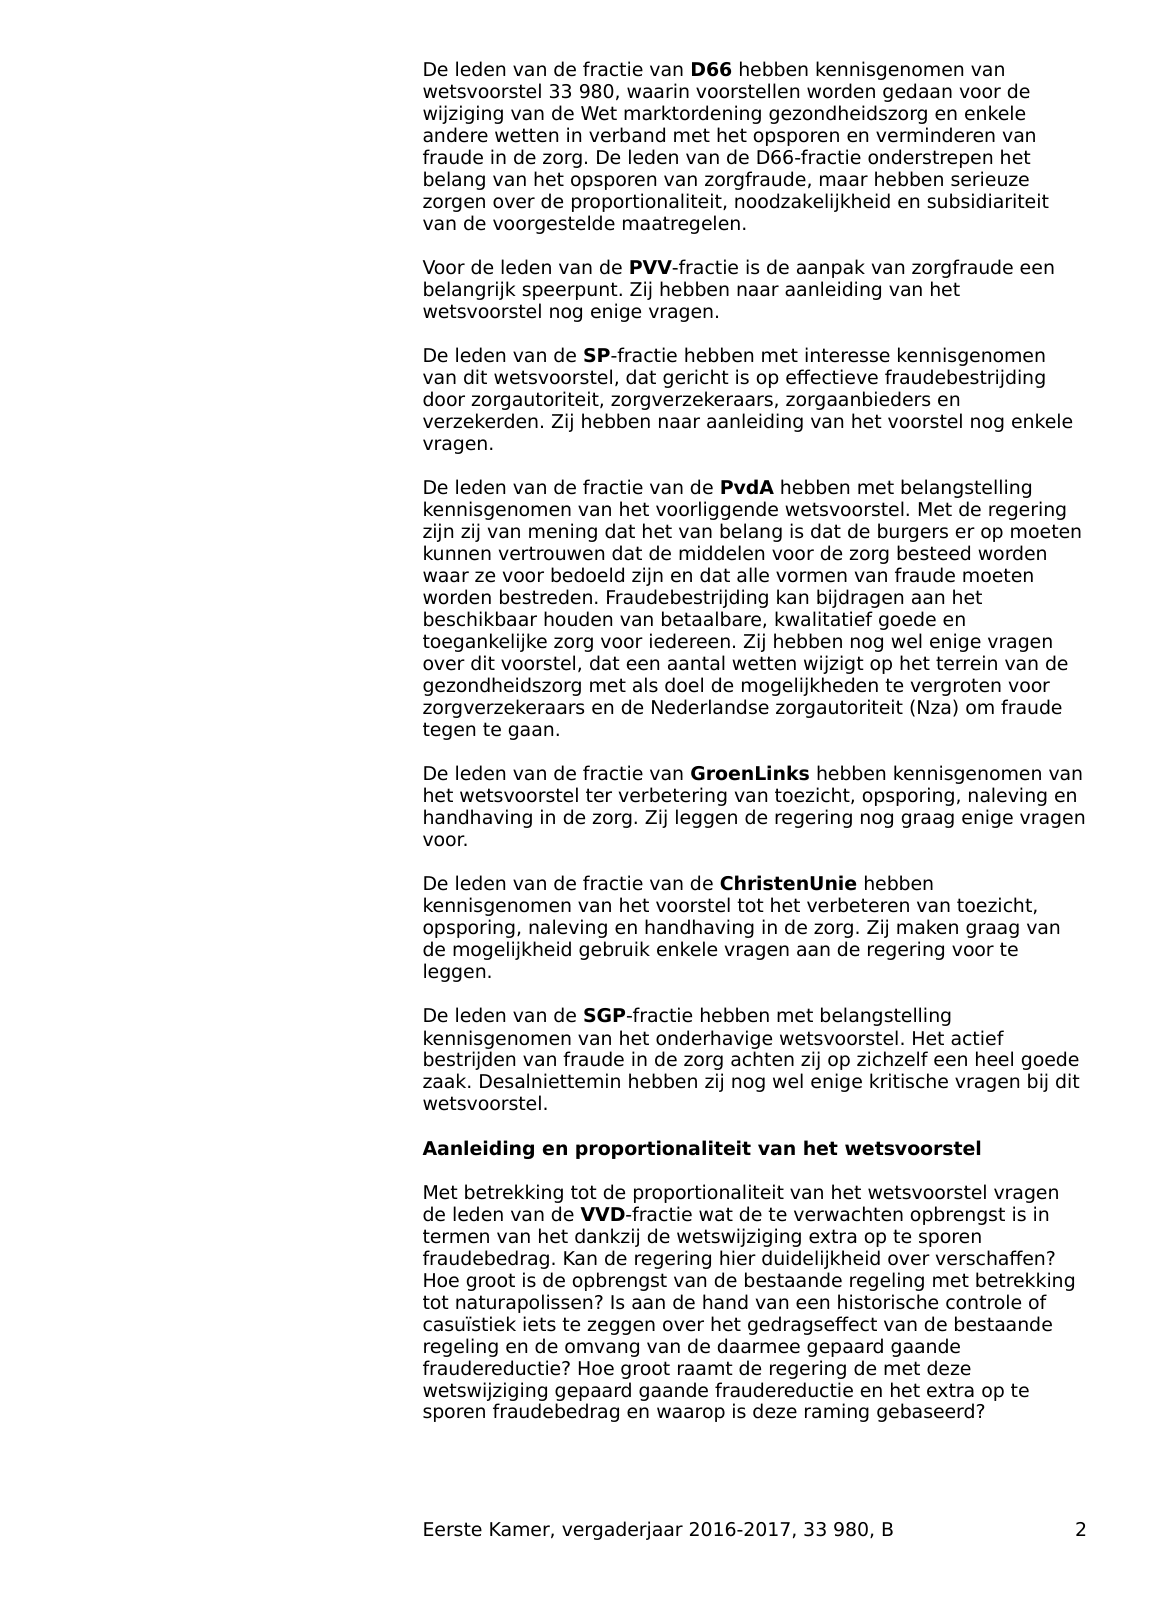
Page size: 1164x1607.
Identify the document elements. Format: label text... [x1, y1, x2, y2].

text De leden van de SP-fractie hebben met interesse kennisgenomen van dit wetsvoorstel, dat gericht is op effectieve fraudebestrijding door zorgautoriteit, zorgverzekeraars, zorgaanbieders en verzekerden. Zij hebben naar aanleiding van het voorstel nog enkele vragen. [422, 345, 1087, 455]
subtitle Aanleiding en proportionaliteit van het wetsvoorstel [422, 1137, 1087, 1159]
text De leden van de fractie van GroenLinks hebben kennisgenomen van het wetsvoorstel ter verbetering van toezicht, opsporing, naleving en handhaving in de zorg. Zij leggen de regering nog graag enige vragen voor. [422, 763, 1087, 851]
text Voor de leden van de PVV-fractie is de aanpak van zorgfraude een belangrijk speerpunt. Zij hebben naar aanleiding van het wetsvoorstel nog enige vragen. [422, 257, 1087, 323]
text De leden van de fractie van D66 hebben kennisgenomen van wetsvoorstel 33 980, waarin voorstellen worden gedaan voor de wijziging van de Wet marktordening gezondheidszorg en enkele andere wetten in verband met het opsporen en verminderen van fraude in de zorg. De leden van de D66-fractie onderstrepen het belang van het opsporen van zorgfraude, maar hebben serieuze zorgen over de proportionaliteit, noodzakelijkheid en subsidiariteit van de voorgestelde maatregelen. [422, 59, 1087, 235]
text De leden van de SGP-fractie hebben met belangstelling kennisgenomen van het onderhavige wetsvoorstel. Het actief bestrijden van fraude in de zorg achten zij op zichzelf een heel goede zaak. Desalniettemin hebben zij nog wel enige kritische vragen bij dit wetsvoorstel. [422, 1005, 1087, 1115]
text Met betrekking tot de proportionaliteit van het wetsvoorstel vragen de leden van de VVD-fractie wat de te verwachten opbrengst is in termen van het dankzij de wetswijziging extra op te sporen fraudebedrag. Kan de regering hier duidelijkheid over verschaffen? Hoe groot is de opbrengst van de bestaande regeling met betrekking tot naturapolissen? Is aan de hand van een historische controle of casuïstiek iets te zeggen over het gedragseffect van de bestaande regeling en de omvang van de daarmee gepaard gaande fraudereductie? Hoe groot raamt de regering de met deze wetswijziging gepaard gaande fraudereductie en het extra op te sporen fraudebedrag en waarop is deze raming gebaseerd? [422, 1182, 1087, 1423]
text De leden van de fractie van de ChristenUnie hebben kennisgenomen van het voorstel tot het verbeteren van toezicht, opsporing, naleving en handhaving in de zorg. Zij maken graag van de mogelijkheid gebruik enkele vragen aan de regering voor te leggen. [422, 873, 1087, 983]
text De leden van de fractie van de PvdA hebben met belangstelling kennisgenomen van het voorliggende wetsvoorstel. Met de regering zijn zij van mening dat het van belang is dat de burgers er op moeten kunnen vertrouwen dat de middelen voor de zorg besteed worden waar ze voor bedoeld zijn en dat alle vormen van fraude moeten worden bestreden. Fraudebestrijding kan bijdragen aan het beschikbaar houden van betaalbare, kwalitatief goede en toegankelijke zorg voor iedereen. Zij hebben nog wel enige vragen over dit voorstel, dat een aantal wetten wijzigt op het terrein van de gezondheidszorg met als doel de mogelijkheden te vergroten voor zorgverzekeraars en de Nederlandse zorgautoriteit (Nza) om fraude tegen te gaan. [422, 477, 1087, 741]
